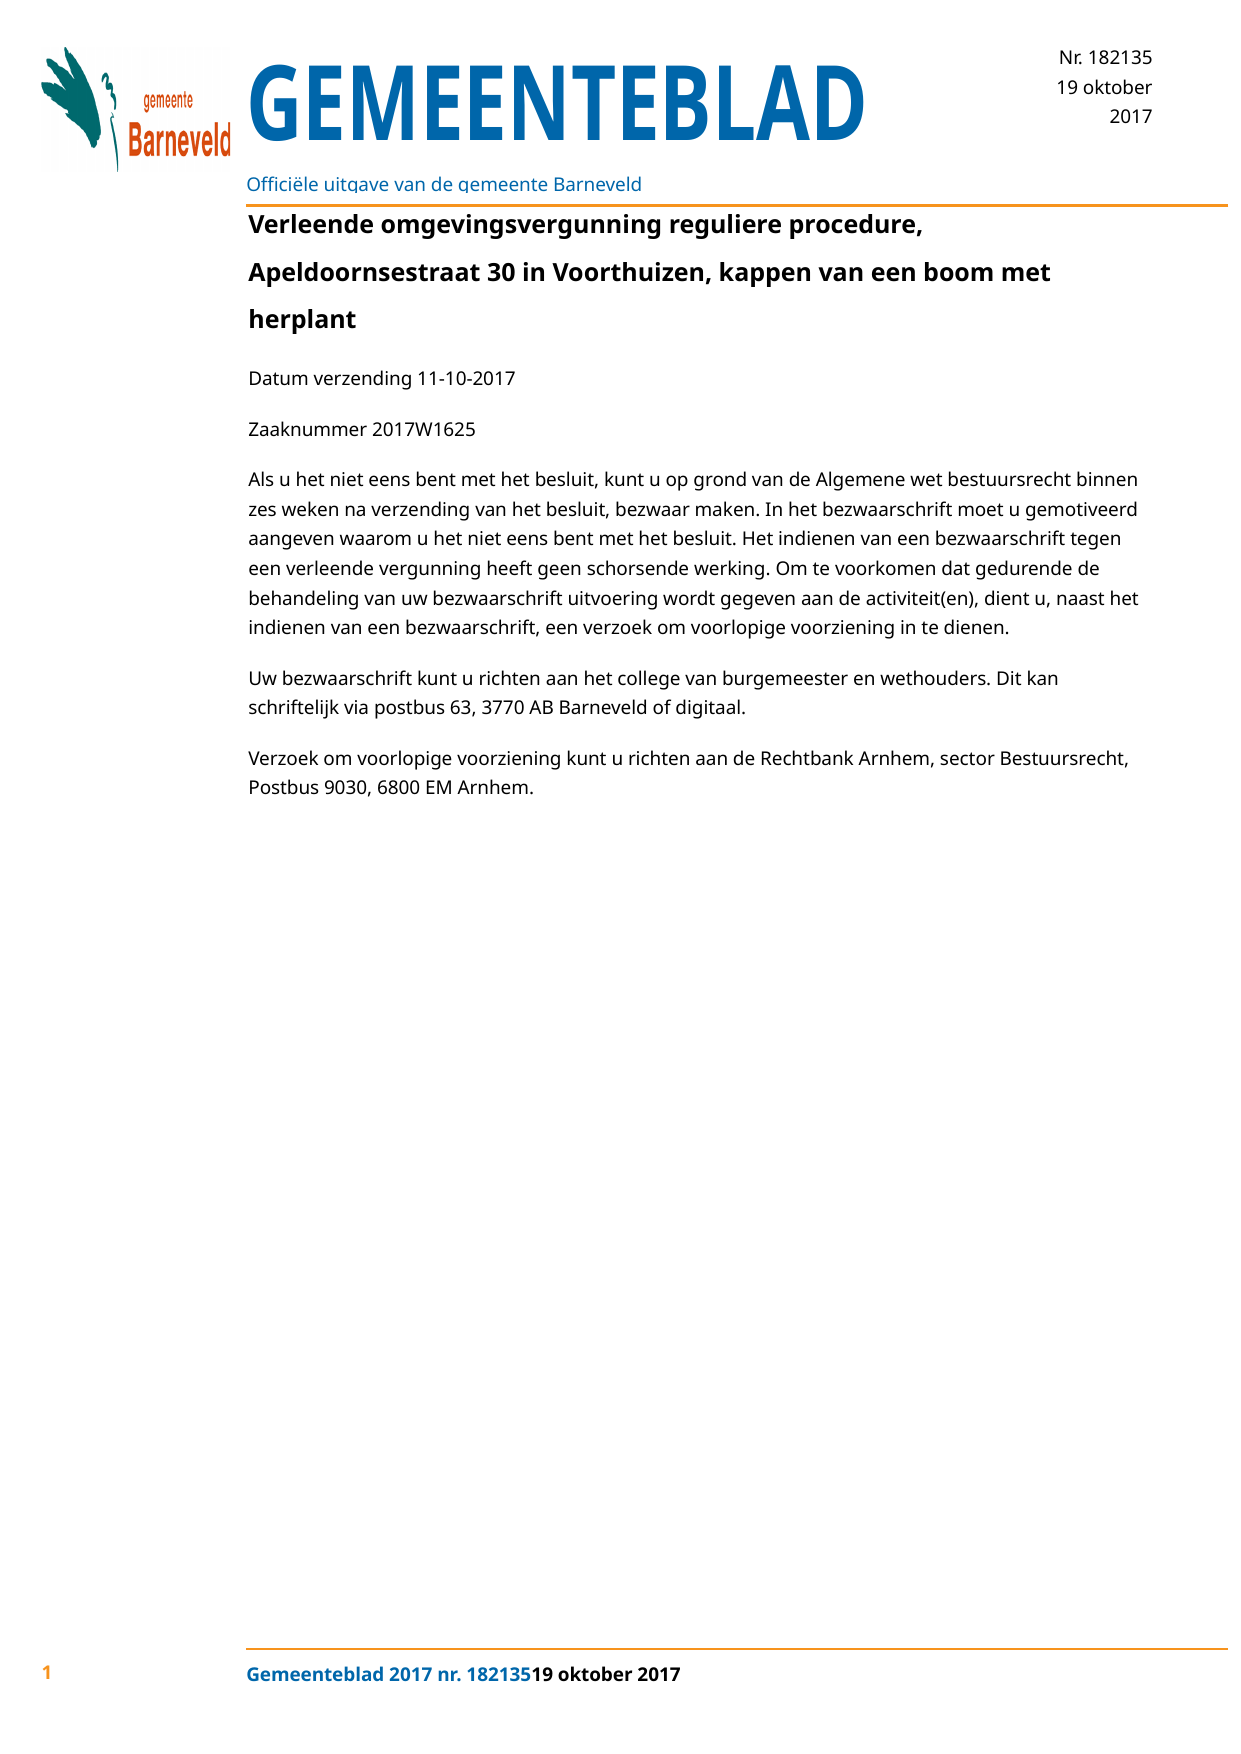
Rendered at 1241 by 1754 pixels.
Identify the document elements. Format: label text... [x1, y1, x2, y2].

text Zaaknummer 2017W1625 [248, 416, 1152, 442]
text Uw bezwaarschrift kunt u richten aan het college van burgemeester en wethouders. Dit kan schriftelijk via postbus 63, 3770 AB Barneveld of digitaal. [248, 665, 1152, 720]
text Datum verzending 11-10-2017 [248, 366, 1152, 391]
text Verzoek om voorlopige voorziening kunt u richten aan de Rechtbank Arnhem, sector Bestuursrecht, Postbus 9030, 6800 EM Arnhem. [248, 745, 1152, 800]
text Als u het niet eens bent met het besluit, kunt u op grond van de Algemene wet bestuursrecht binnen zes weken na verzending van het besluit, bezwaar maken. In het bezwaarschrift moet u gemotiveerd aangeven waarom u het niet eens bent met het besluit. Het indienen van een bezwaarschrift tegen een verleende vergunning heeft geen schorsende werking. Om te voorkomen dat gedurende de behandeling van uw bezwaarschrift uitvoering wordt gegeven aan de activiteit(en), dient u, naast het indienen van een bezwaarschrift, een verzoek om voorlopige voorziening in te dienen. [248, 466, 1152, 640]
picture [41, 47, 231, 172]
text Verleende omgevingsvergunning reguliere procedure, Apeldoornsestraat 30 in Voorthuizen, kappen van een boom met herplant [248, 207, 1152, 336]
